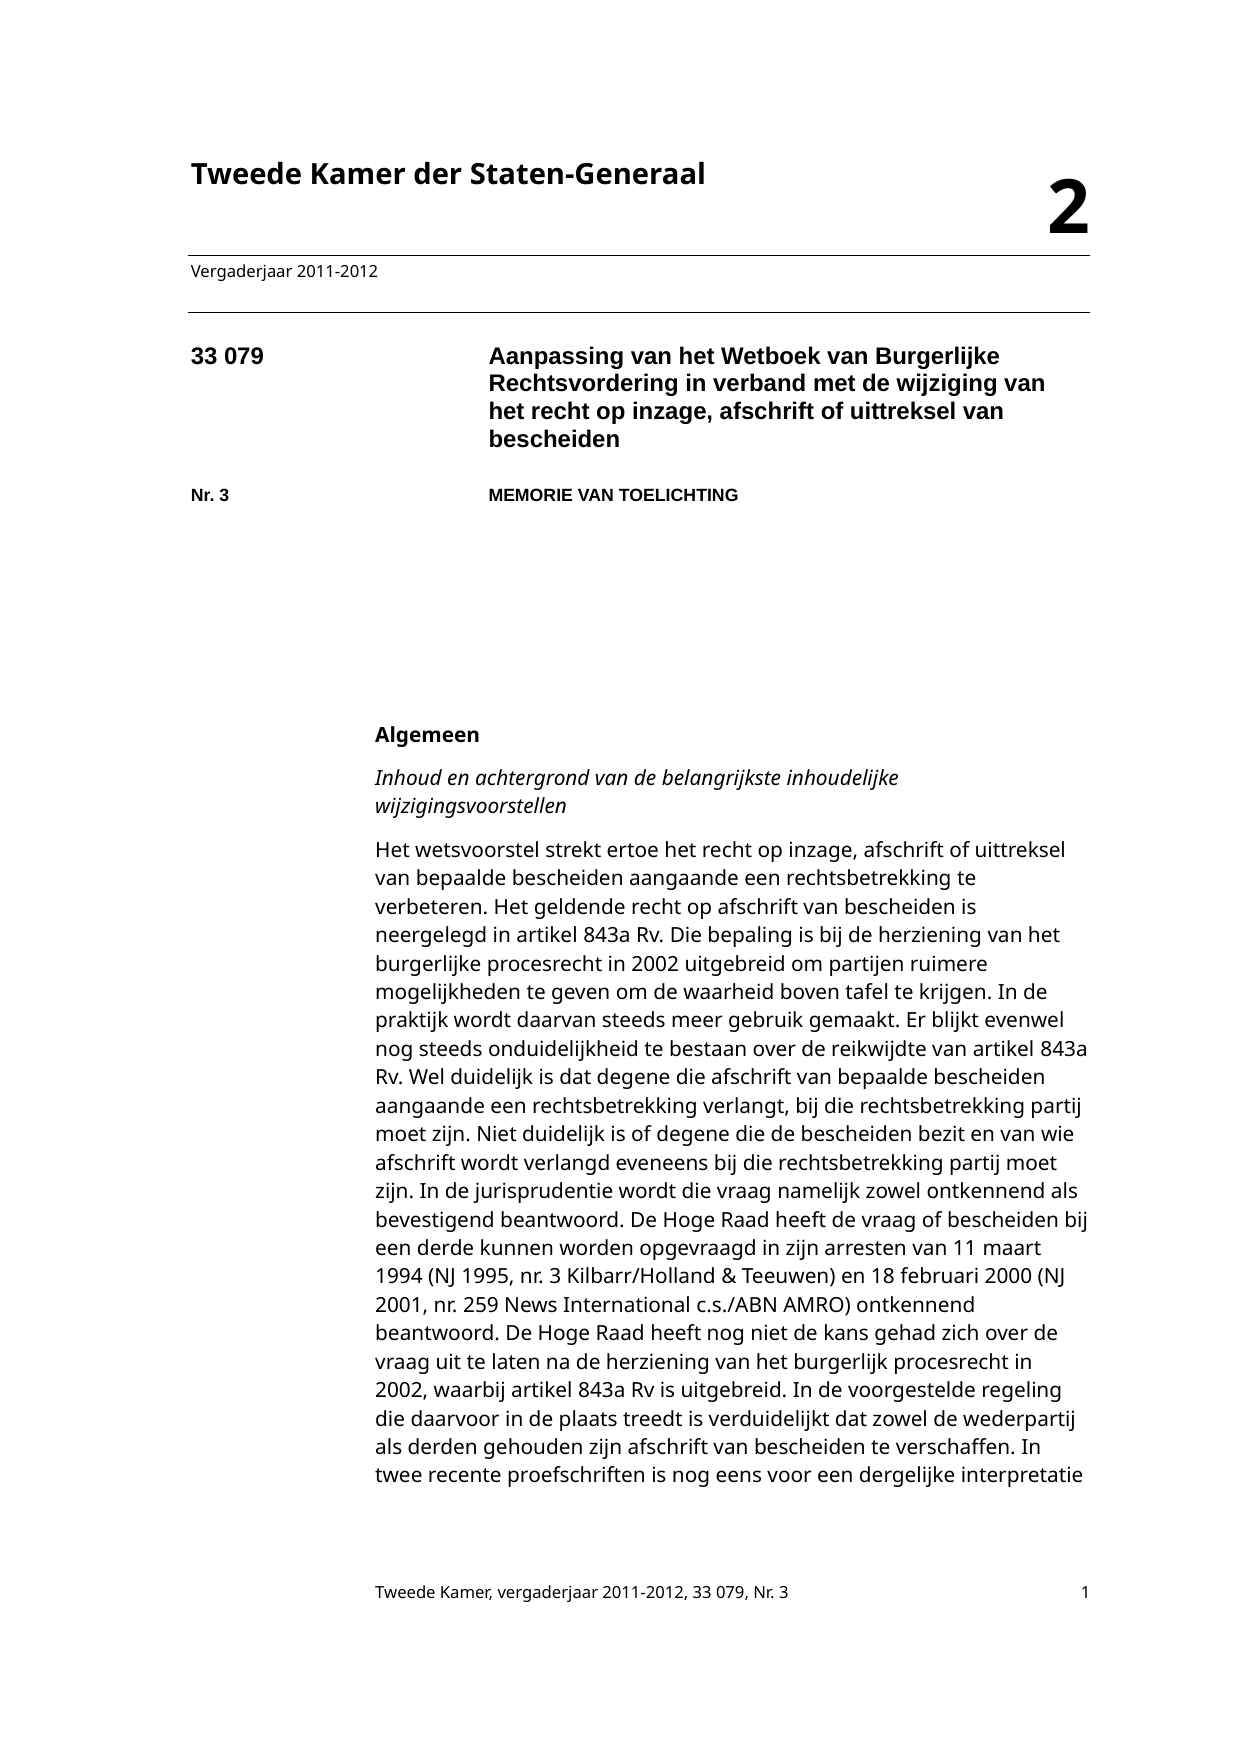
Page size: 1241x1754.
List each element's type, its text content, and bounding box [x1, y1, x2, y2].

table_cell Vergaderjaar 2011-2012 [188, 256, 485, 312]
table_header Tweede Kamer der Staten-Generaal [188, 150, 909, 255]
table_cell [188, 313, 485, 339]
table_header 2 [910, 150, 1090, 255]
text Algemeen [375, 720, 1090, 748]
table_cell 33 079 [188, 339, 485, 482]
text Het wetsvoorstel strekt ertoe het recht op inzage, afschrift of uittreksel van bepaalde bescheiden aangaande een rechtsbetrekking te verbeteren. Het geldende recht op afschrift van bescheiden is neergelegd in artikel 843a Rv. Die bepaling is bij de herziening van het burgerlijke procesrecht in 2002 uitgebreid om partijen ruimere mogelijkheden te geven om de waarheid boven tafel te krijgen. In de praktijk wordt daarvan steeds meer gebruik gemaakt. Er blijkt evenwel nog steeds onduidelijkheid te bestaan over de reikwijdte van artikel 843a Rv. Wel duidelijk is dat degene die afschrift van bepaalde bescheiden aangaande een rechtsbetrekking verlangt, bij die rechtsbetrekking partij moet zijn. Niet duidelijk is of degene die de bescheiden bezit en van wie afschrift wordt verlangd eveneens bij die rechtsbetrekking partij moet zijn. In de jurisprudentie wordt die vraag namelijk zowel ontkennend als bevestigend beantwoord. De Hoge Raad heeft de vraag of bescheiden bij een derde kunnen worden opgevraagd in zijn arresten van 11 maart 1994 (NJ 1995, nr. 3 Kilbarr/Holland & Teeuwen) en 18 februari 2000 (NJ 2001, nr. 259 News International c.s./ABN AMRO) ontkennend beantwoord. De Hoge Raad heeft nog niet de kans gehad zich over de vraag uit te laten na de herziening van het burgerlijk procesrecht in 2002, waarbij artikel 843a Rv is uitgebreid. In de voorgestelde regeling die daarvoor in de plaats treedt is verduidelijkt dat zowel de wederpartij als derden gehouden zijn afschrift van bescheiden te verschaffen. In twee recente proefschriften is nog eens voor een dergelijke interpretatie [375, 835, 1090, 1489]
table_cell Nr. 3 [188, 482, 485, 601]
table_cell [485, 256, 1090, 312]
table_cell MEMORIE VAN TOELICHTING [485, 482, 1090, 601]
table_cell Aanpassing van het Wetboek van Burgerlijke Rechtsvordering in verband met de wijziging van het recht op inzage, afschrift of uittreksel van bescheiden [485, 339, 1090, 482]
table_cell [485, 313, 1090, 339]
text Inhoud en achtergrond van de belangrijkste inhoudelijke wijzigingsvoorstellen [375, 763, 1090, 820]
